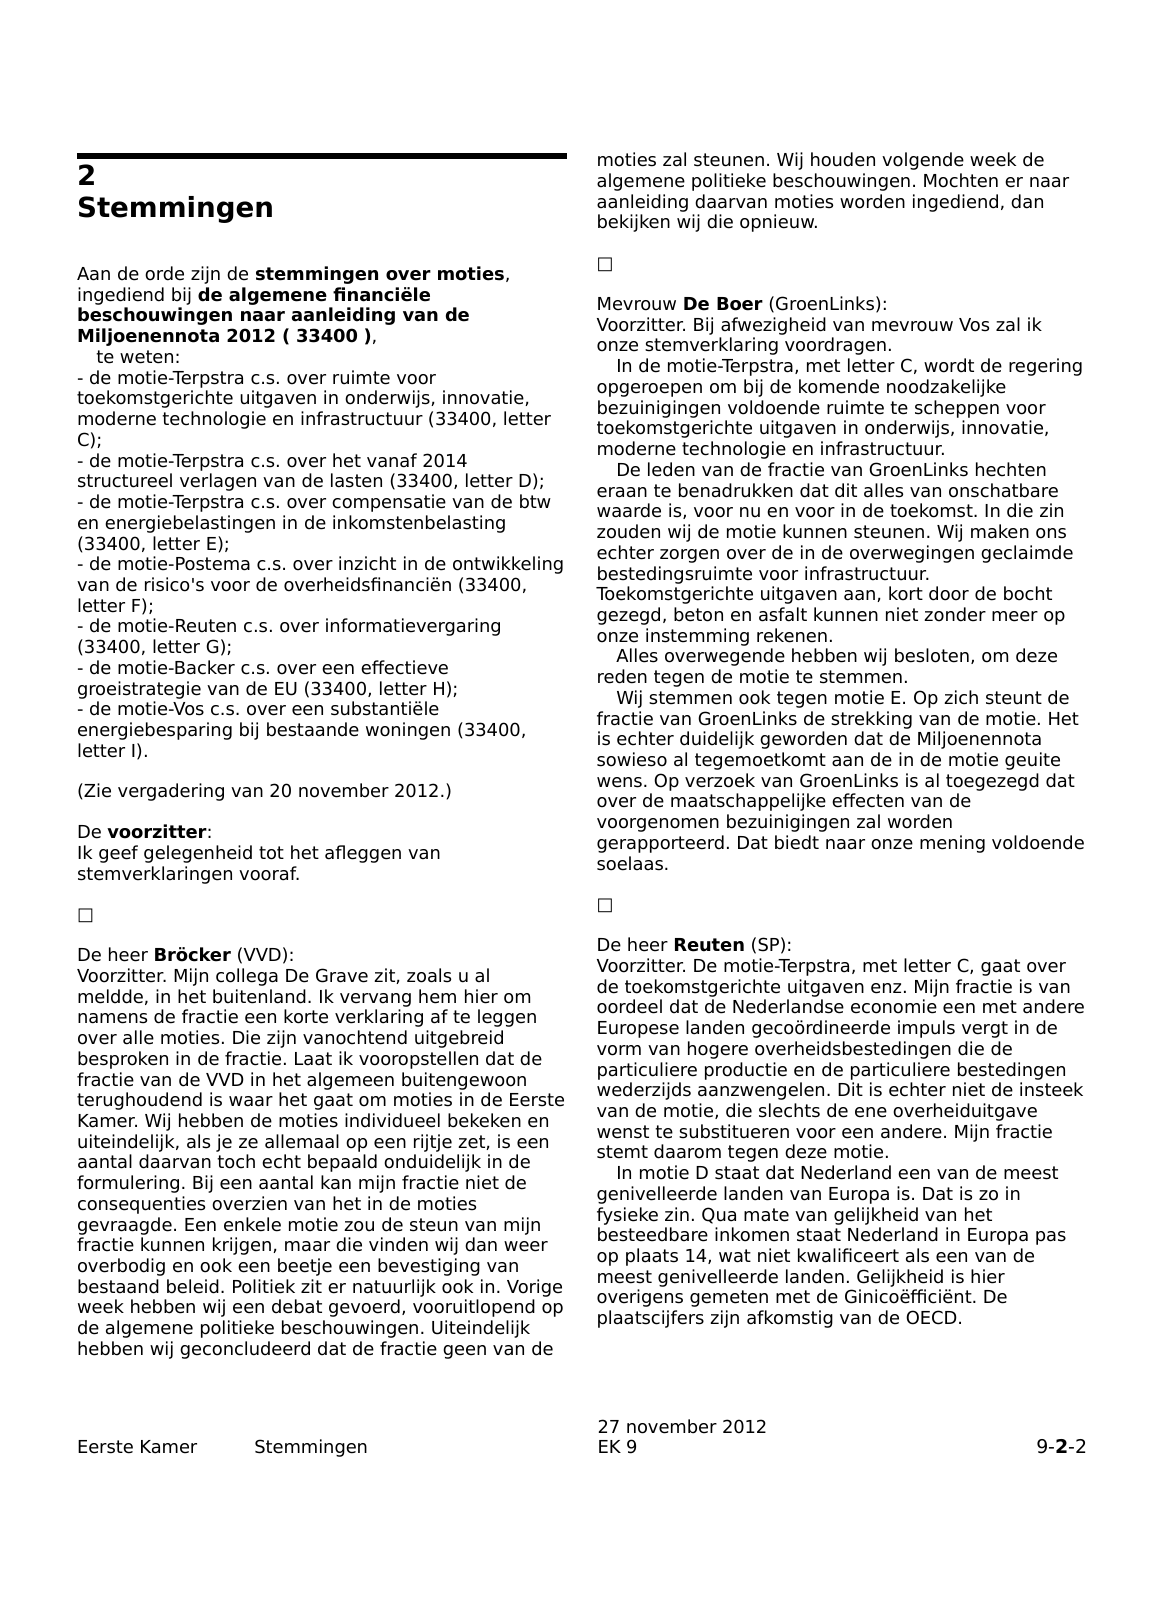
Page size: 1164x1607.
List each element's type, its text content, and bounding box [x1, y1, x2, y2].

text De voorzitter: [77, 822, 567, 843]
text te weten: [77, 347, 567, 367]
text Wij stemmen ook tegen motie E. Op zich steunt de fractie van GroenLinks de strekking van de motie. Het is echter duidelijk geworden dat de Miljoenennota sowieso al tegemoetkomt aan de in de motie geuite wens. Op verzoek van GroenLinks is al toegezegd dat over de maatschappelijke effecten van de voorgenomen bezuinigingen zal worden gerapporteerd. Dat biedt naar onze mening voldoende soelaas. [596, 688, 1087, 874]
text In de motie-Terpstra, met letter C, wordt de regering opgeroepen om bij de komende noodzakelijke bezuinigingen voldoende ruimte te scheppen voor toekomstgerichte uitgaven in onderwijs, innovatie, moderne technologie en infrastructuur. [596, 356, 1087, 460]
text (Zie vergadering van 20 november 2012.) [77, 781, 567, 802]
text De leden van de fractie van GroenLinks hechten eraan te benadrukken dat dit alles van onschatbare waarde is, voor nu en voor in de toekomst. In die zin zouden wij de motie kunnen steunen. Wij maken ons echter zorgen over de in de overwegingen geclaimde bestedingsruimte voor infrastructuur. Toekomstgerichte uitgaven aan, kort door de bocht gezegd, beton en asfalt kunnen niet zonder meer op onze instemming rekenen. [596, 460, 1087, 646]
text - de motie-Terpstra c.s. over het vanaf 2014 structureel verlagen van de lasten (33400, letter D); [77, 450, 567, 492]
text □ [77, 904, 567, 925]
text - de motie-Terpstra c.s. over compensatie van de btw en energiebelastingen in de inkomstenbelasting (33400, letter E); [77, 492, 567, 554]
title 2 Stemmingen [77, 159, 567, 224]
text - de motie-Vos c.s. over een substantiële energiebesparing bij bestaande woningen (33400, letter I). [77, 699, 567, 761]
text In motie D staat dat Nederland een van de meest genivelleerde landen van Europa is. Dat is zo in fysieke zin. Qua mate van gelijkheid van het besteedbare inkomen staat Nederland in Europa pas op plaats 14, wat niet kwalificeert als een van de meest genivelleerde landen. Gelijkheid is hier overigens gemeten met de Ginicoëfficiënt. De plaatscijfers zijn afkomstig van de OECD. [596, 1163, 1087, 1329]
text De heer Bröcker (VVD): [77, 945, 567, 966]
text - de motie-Backer c.s. over een effectieve groeistrategie van de EU (33400, letter H); [77, 658, 567, 699]
text Voorzitter. Bij afwezigheid van mevrouw Vos zal ik onze stemverklaring voordragen. [596, 314, 1087, 356]
text Mevrouw De Boer (GroenLinks): [596, 294, 1087, 314]
text Voorzitter. De motie-Terpstra, met letter C, gaat over de toekomstgerichte uitgaven enz. Mijn fractie is van oordeel dat de Nederlandse economie een met andere Europese landen gecoördineerde impuls vergt in de vorm van hogere overheidsbestedingen die de particuliere productie en de particuliere bestedingen wederzijds aanzwengelen. Dit is echter niet de insteek van de motie, die slechts de ene overheiduitgave wenst te substitueren voor een andere. Mijn fractie stemt daarom tegen deze motie. [596, 956, 1087, 1163]
text De heer Reuten (SP): [596, 935, 1087, 956]
text Ik geef gelegenheid tot het afleggen van stemverklaringen vooraf. [77, 843, 567, 884]
text - de motie-Postema c.s. over inzicht in de ontwikkeling van de risico's voor de overheidsfinanciën (33400, letter F); [77, 554, 567, 616]
text Voorzitter. Mijn collega De Grave zit, zoals u al meldde, in het buitenland. Ik vervang hem hier om namens de fractie een korte verklaring af te leggen over alle moties. Die zijn vanochtend uitgebreid besproken in de fractie. Laat ik vooropstellen dat de fractie van de VVD in het algemeen buitengewoon terughoudend is waar het gaat om moties in de Eerste Kamer. Wij hebben de moties individueel bekeken en uiteindelijk, als je ze allemaal op een rijtje zet, is een aantal daarvan toch echt bepaald onduidelijk in de formulering. Bij een aantal kan mijn fractie niet de consequenties overzien van het in de moties gevraagde. Een enkele motie zou de steun van mijn fractie kunnen krijgen, maar die vinden wij dan weer overbodig en ook een beetje een bevestiging van bestaand beleid. Politiek zit er natuurlijk ook in. Vorige week hebben wij een debat gevoerd, vooruitlopend op de algemene politieke beschouwingen. Uiteindelijk hebben wij geconcludeerd dat de fractie geen van de [77, 966, 567, 1359]
text Aan de orde zijn de stemmingen over moties, ingediend bij de algemene financiële beschouwingen naar aanleiding van de Miljoenennota 2012 ( 33400 ), [77, 264, 567, 347]
text moties zal steunen. Wij houden volgende week de algemene politieke beschouwingen. Mochten er naar aanleiding daarvan moties worden ingediend, dan bekijken wij die opnieuw. [596, 150, 1087, 233]
text - de motie-Reuten c.s. over informatievergaring (33400, letter G); [77, 616, 567, 658]
text Alles overwegende hebben wij besloten, om deze reden tegen de motie te stemmen. [596, 646, 1087, 688]
text □ [596, 894, 1087, 915]
text □ [596, 253, 1087, 274]
text - de motie-Terpstra c.s. over ruimte voor toekomstgerichte uitgaven in onderwijs, innovatie, moderne technologie en infrastructuur (33400, letter C); [77, 367, 567, 450]
